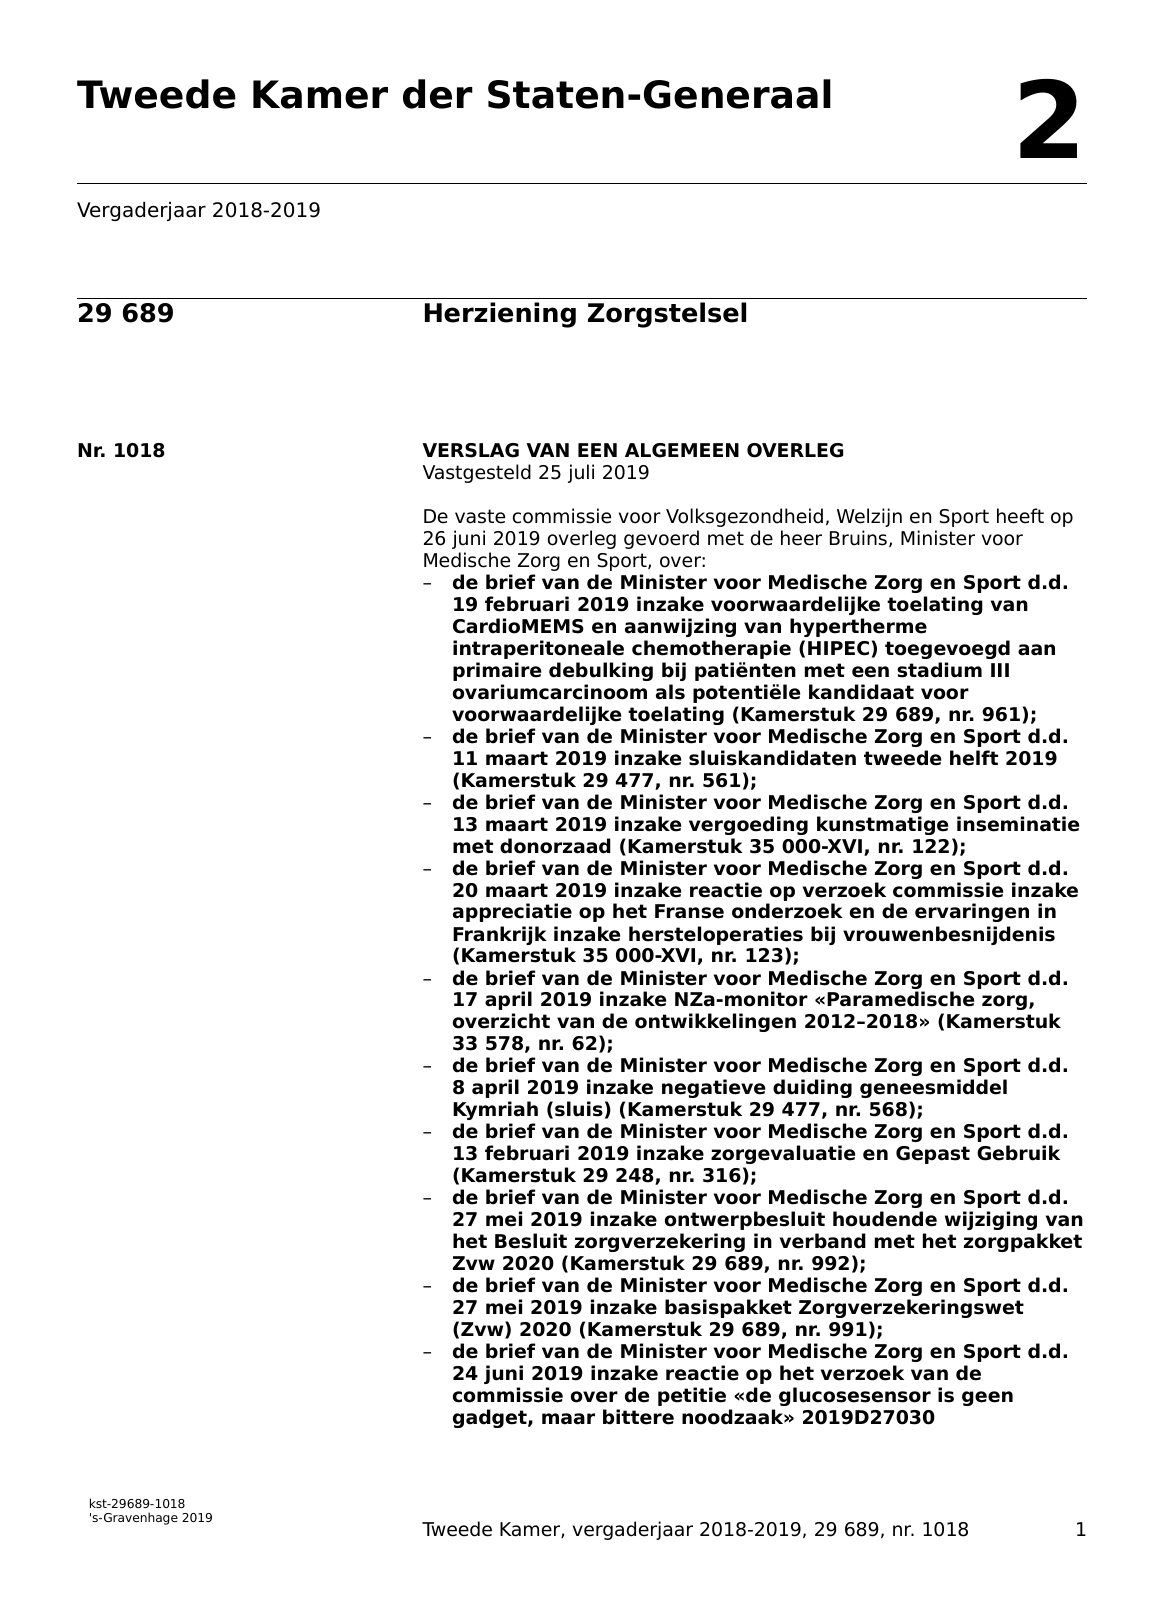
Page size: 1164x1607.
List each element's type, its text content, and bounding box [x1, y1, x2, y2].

text – de brief van de Minister voor Medische Zorg en Sport d.d. 11 maart 2019 inzake sluiskandidaten tweede helft 2019 (Kamerstuk 29 477, nr. 561); [422, 726, 1087, 792]
text – de brief van de Minister voor Medische Zorg en Sport d.d. 27 mei 2019 inzake ontwerpbesluit houdende wijziging van het Besluit zorgverzekering in verband met het zorgpakket Zvw 2020 (Kamerstuk 29 689, nr. 992); [422, 1187, 1087, 1275]
table_cell Vergaderjaar 2018-2019 [77, 184, 1087, 298]
text kst-29689-1018 [88, 1497, 323, 1511]
text Vastgesteld 25 juli 2019 [422, 462, 1087, 484]
text – de brief van de Minister voor Medische Zorg en Sport d.d. 8 april 2019 inzake negatieve duiding geneesmiddel Kymriah (sluis) (Kamerstuk 29 477, nr. 568); [422, 1055, 1087, 1121]
text – de brief van de Minister voor Medische Zorg en Sport d.d. 13 maart 2019 inzake vergoeding kunstmatige inseminatie met donorzaad (Kamerstuk 35 000-XVI, nr. 122); [422, 792, 1087, 857]
text – de brief van de Minister voor Medische Zorg en Sport d.d. 27 mei 2019 inzake basispakket Zorgverzekeringswet (Zvw) 2020 (Kamerstuk 29 689, nr. 991); [422, 1275, 1087, 1341]
text – de brief van de Minister voor Medische Zorg en Sport d.d. 17 april 2019 inzake NZa-monitor «Paramedische zorg, overzicht van de ontwikkelingen 2012–2018» (Kamerstuk 33 578, nr. 62); [422, 967, 1087, 1055]
table_header Tweede Kamer der Staten-Generaal [77, 59, 886, 183]
text – de brief van de Minister voor Medische Zorg en Sport d.d. 24 juni 2019 inzake reactie op het verzoek van de commissie over de petitie «de glucosesensor is geen gadget, maar bittere noodzaak» 2019D27030 [422, 1341, 1087, 1429]
text – de brief van de Minister voor Medische Zorg en Sport d.d. 19 februari 2019 inzake voorwaardelijke toelating van CardioMEMS en aanwijzing van hypertherme intraperitoneale chemotherapie (HIPEC) toegevoegd aan primaire debulking bij patiënten met een stadium III ovariumcarcinoom als potentiële kandidaat voor voorwaardelijke toelating (Kamerstuk 29 689, nr. 961); [422, 572, 1087, 726]
text 's-Gravenhage 2019 [88, 1511, 323, 1525]
subtitle Nr. 1018 VERSLAG VAN EEN ALGEMEEN OVERLEG [77, 440, 1087, 462]
text De vaste commissie voor Volksgezondheid, Welzijn en Sport heeft op 26 juni 2019 overleg gevoerd met de heer Bruins, Minister voor Medische Zorg en Sport, over: [422, 506, 1087, 572]
text – de brief van de Minister voor Medische Zorg en Sport d.d. 20 maart 2019 inzake reactie op verzoek commissie inzake appreciatie op het Franse onderzoek en de ervaringen in Frankrijk inzake hersteloperaties bij vrouwenbesnijdenis (Kamerstuk 35 000-XVI, nr. 123); [422, 857, 1087, 967]
table_header 2 [886, 59, 1087, 183]
subtitle 29 689 Herziening Zorgstelsel [77, 299, 1087, 329]
text – de brief van de Minister voor Medische Zorg en Sport d.d. 13 februari 2019 inzake zorgevaluatie en Gepast Gebruik (Kamerstuk 29 248, nr. 316); [422, 1121, 1087, 1187]
